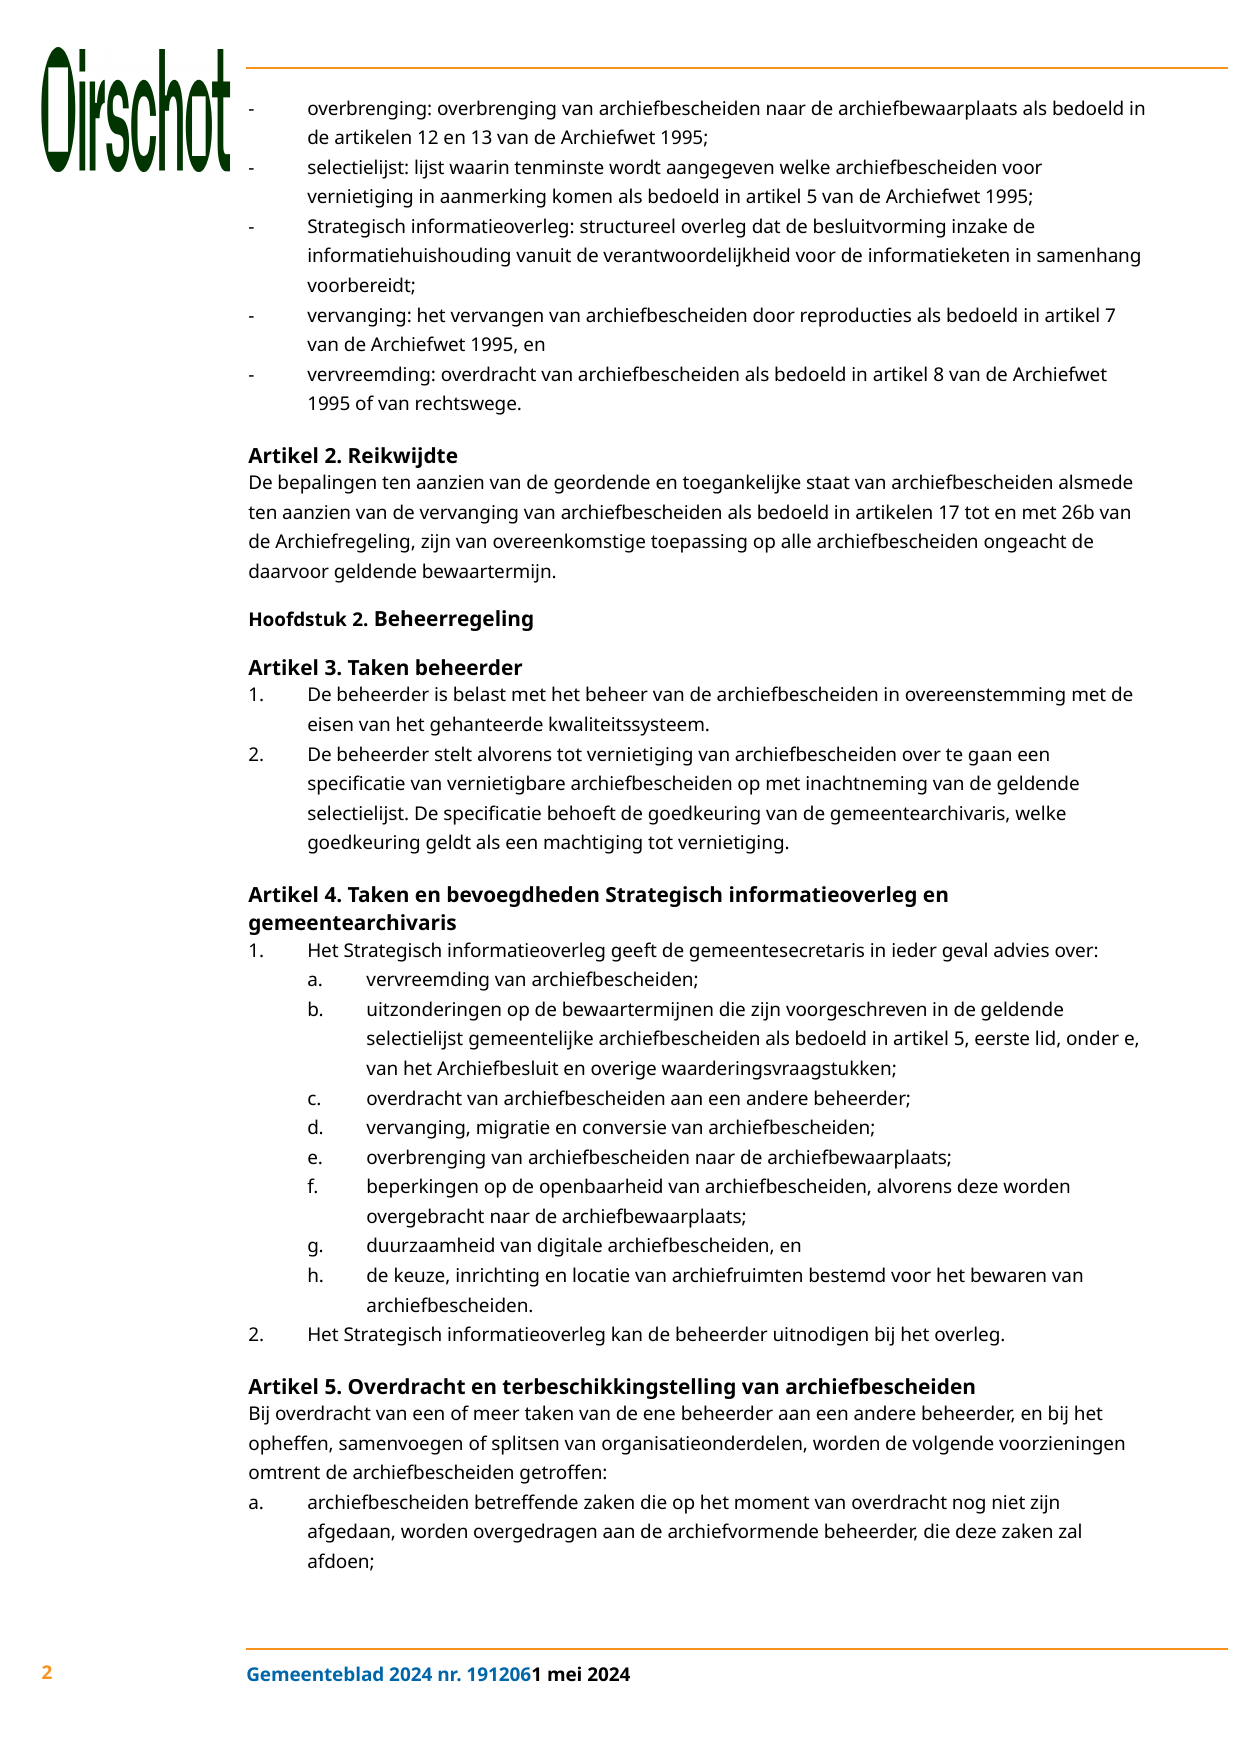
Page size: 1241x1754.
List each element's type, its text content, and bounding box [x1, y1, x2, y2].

list duurzaamheid van digitale archiefbescheiden, en [307, 1233, 1152, 1258]
list archiefbescheiden betreffende zaken die op het moment van overdracht nog niet zijn afgedaan, worden overgedragen aan de archiefvormende beheerder, die deze zaken zal afdoen; [248, 1489, 1152, 1574]
list vervreemding van archiefbescheiden; [307, 966, 1152, 992]
text Bij overdracht van een of meer taken van de ene beheerder aan een andere beheerder, en bij het opheffen, samenvoegen of splitsen van organisatieonderdelen, worden de volgende voorzieningen omtrent de archiefbescheiden getroffen: [248, 1400, 1152, 1485]
list Strategisch informatieoverleg: structureel overleg dat de besluitvorming inzake de informatiehuishouding vanuit de verantwoordelijkheid voor de informatieketen in samenhang voorbereidt; [248, 213, 1152, 298]
list overdracht van archiefbescheiden aan een andere beheerder; [307, 1085, 1152, 1110]
text Artikel 5. Overdracht en terbeschikkingstelling van archiefbescheiden [248, 1372, 1152, 1400]
list selectielijst: lijst waarin tenminste wordt aangegeven welke archiefbescheiden voor vernietiging in aanmerking komen als bedoeld in artikel 5 van de Archiefwet 1995; [248, 154, 1152, 209]
list vervanging, migratie en conversie van archiefbescheiden; [307, 1114, 1152, 1140]
text Artikel 2. Reikwijdte [248, 441, 1152, 469]
list overbrenging van archiefbescheiden naar de archiefbewaarplaats; [307, 1144, 1152, 1169]
list vervanging: het vervangen van archiefbescheiden door reproducties als bedoeld in artikel 7 van de Archiefwet 1995, en [248, 302, 1152, 357]
list de keuze, inrichting en locatie van archiefruimten bestemd voor het bewaren van archiefbescheiden. [307, 1262, 1152, 1317]
picture [41, 47, 231, 172]
text Artikel 4. Taken en bevoegdheden Strategisch informatieoverleg en gemeentearchivaris [248, 880, 1152, 937]
list Het Strategisch informatieoverleg geeft de gemeentesecretaris in ieder geval advies over: [248, 937, 1152, 962]
text Hoofdstuk 2. Beheerregeling [248, 604, 1152, 632]
list De beheerder stelt alvorens tot vernietiging van archiefbescheiden over te gaan een specificatie van vernietigbare archiefbescheiden op met inachtneming van de geldende selectielijst. De specificatie behoeft de goedkeuring van de gemeentearchivaris, welke goedkeuring geldt als een machtiging tot vernietiging. [248, 741, 1152, 855]
list uitzonderingen op de bewaartermijnen die zijn voorgeschreven in de geldende selectielijst gemeentelijke archiefbescheiden als bedoeld in artikel 5, eerste lid, onder e, van het Archiefbesluit en overige waarderingsvraagstukken; [307, 996, 1152, 1081]
list vervreemding: overdracht van archiefbescheiden als bedoeld in artikel 8 van de Archiefwet 1995 of van rechtswege. [248, 361, 1152, 416]
text Artikel 3. Taken beheerder [248, 653, 1152, 682]
list beperkingen op de openbaarheid van archiefbescheiden, alvorens deze worden overgebracht naar de archiefbewaarplaats; [307, 1173, 1152, 1229]
list overbrenging: overbrenging van archiefbescheiden naar de archiefbewaarplaats als bedoeld in de artikelen 12 en 13 van de Archiefwet 1995; [248, 95, 1152, 150]
text De bepalingen ten aanzien van de geordende en toegankelijke staat van archiefbescheiden alsmede ten aanzien van de vervanging van archiefbescheiden als bedoeld in artikelen 17 tot en met 26b van de Archiefregeling, zijn van overeenkomstige toepassing op alle archiefbescheiden ongeacht de daarvoor geldende bewaartermijn. [248, 469, 1152, 584]
list Het Strategisch informatieoverleg kan de beheerder uitnodigen bij het overleg. [248, 1321, 1152, 1347]
list De beheerder is belast met het beheer van de archiefbescheiden in overeenstemming met de eisen van het gehanteerde kwaliteitssysteem. [248, 682, 1152, 737]
